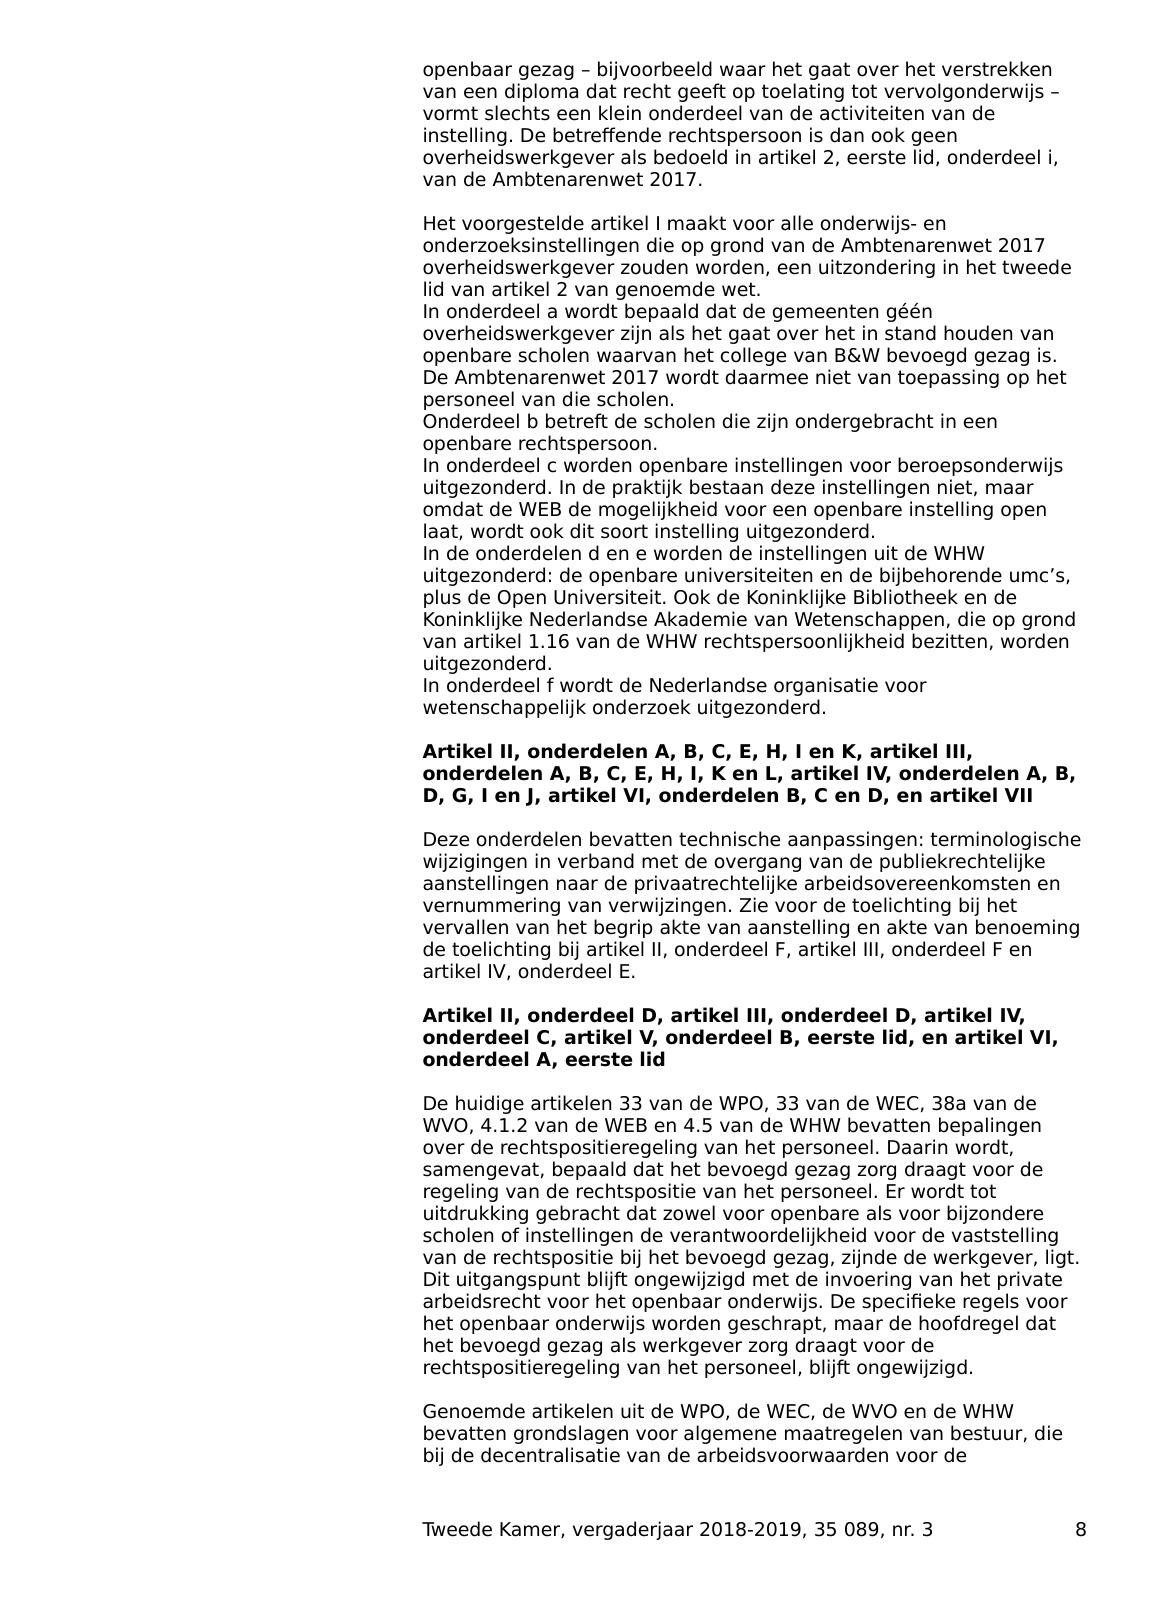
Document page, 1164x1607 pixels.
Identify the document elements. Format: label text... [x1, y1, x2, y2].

text In onderdeel a wordt bepaald dat de gemeenten géén overheidswerkgever zijn als het gaat over het in stand houden van openbare scholen waarvan het college van B&W bevoegd gezag is. De Ambtenarenwet 2017 wordt daarmee niet van toepassing op het personeel van die scholen. [422, 301, 1087, 411]
subtitle Artikel II, onderdelen A, B, C, E, H, I en K, artikel III, onderdelen A, B, C, E, H, I, K en L, artikel IV, onderdelen A, B, D, G, I en J, artikel VI, onderdelen B, C en D, en artikel VII [422, 741, 1087, 807]
text Onderdeel b betreft de scholen die zijn ondergebracht in een openbare rechtspersoon. [422, 411, 1087, 455]
text De huidige artikelen 33 van de WPO, 33 van de WEC, 38a van de WVO, 4.1.2 van de WEB en 4.5 van de WHW bevatten bepalingen over de rechtspositieregeling van het personeel. Daarin wordt, samengevat, bepaald dat het bevoegd gezag zorg draagt voor de regeling van de rechtspositie van het personeel. Er wordt tot uitdrukking gebracht dat zowel voor openbare als voor bijzondere scholen of instellingen de verantwoordelijkheid voor de vaststelling van de rechtspositie bij het bevoegd gezag, zijnde de werkgever, ligt. Dit uitgangspunt blijft ongewijzigd met de invoering van het private arbeidsrecht voor het openbaar onderwijs. De specifieke regels voor het openbaar onderwijs worden geschrapt, maar de hoofdregel dat het bevoegd gezag als werkgever zorg draagt voor de rechtspositieregeling van het personeel, blijft ongewijzigd. [422, 1093, 1087, 1379]
text In onderdeel f wordt de Nederlandse organisatie voor wetenschappelijk onderzoek uitgezonderd. [422, 675, 1087, 719]
text Het voorgestelde artikel I maakt voor alle onderwijs- en onderzoeksinstellingen die op grond van de Ambtenarenwet 2017 overheidswerkgever zouden worden, een uitzondering in het tweede lid van artikel 2 van genoemde wet. [422, 213, 1087, 301]
text openbaar gezag – bijvoorbeeld waar het gaat over het verstrekken van een diploma dat recht geeft op toelating tot vervolgonderwijs – vormt slechts een klein onderdeel van de activiteiten van de instelling. De betreffende rechtspersoon is dan ook geen overheidswerkgever als bedoeld in artikel 2, eerste lid, onderdeel i, van de Ambtenarenwet 2017. [422, 59, 1087, 191]
subtitle Artikel II, onderdeel D, artikel III, onderdeel D, artikel IV, onderdeel C, artikel V, onderdeel B, eerste lid, en artikel VI, onderdeel A, eerste lid [422, 1005, 1087, 1071]
text Deze onderdelen bevatten technische aanpassingen: terminologische wijzigingen in verband met de overgang van de publiekrechtelijke aanstellingen naar de privaatrechtelijke arbeidsovereenkomsten en vernummering van verwijzingen. Zie voor de toelichting bij het vervallen van het begrip akte van aanstelling en akte van benoeming de toelichting bij artikel II, onderdeel F, artikel III, onderdeel F en artikel IV, onderdeel E. [422, 829, 1087, 983]
text In onderdeel c worden openbare instellingen voor beroepsonderwijs uitgezonderd. In de praktijk bestaan deze instellingen niet, maar omdat de WEB de mogelijkheid voor een openbare instelling open laat, wordt ook dit soort instelling uitgezonderd. [422, 455, 1087, 543]
text Genoemde artikelen uit de WPO, de WEC, de WVO en de WHW bevatten grondslagen voor algemene maatregelen van bestuur, die bij de decentralisatie van de arbeidsvoorwaarden voor de [422, 1401, 1087, 1467]
text In de onderdelen d en e worden de instellingen uit de WHW uitgezonderd: de openbare universiteiten en de bijbehorende umc’s, plus de Open Universiteit. Ook de Koninklijke Bibliotheek en de Koninklijke Nederlandse Akademie van Wetenschappen, die op grond van artikel 1.16 van de WHW rechtspersoonlijkheid bezitten, worden uitgezonderd. [422, 543, 1087, 675]
